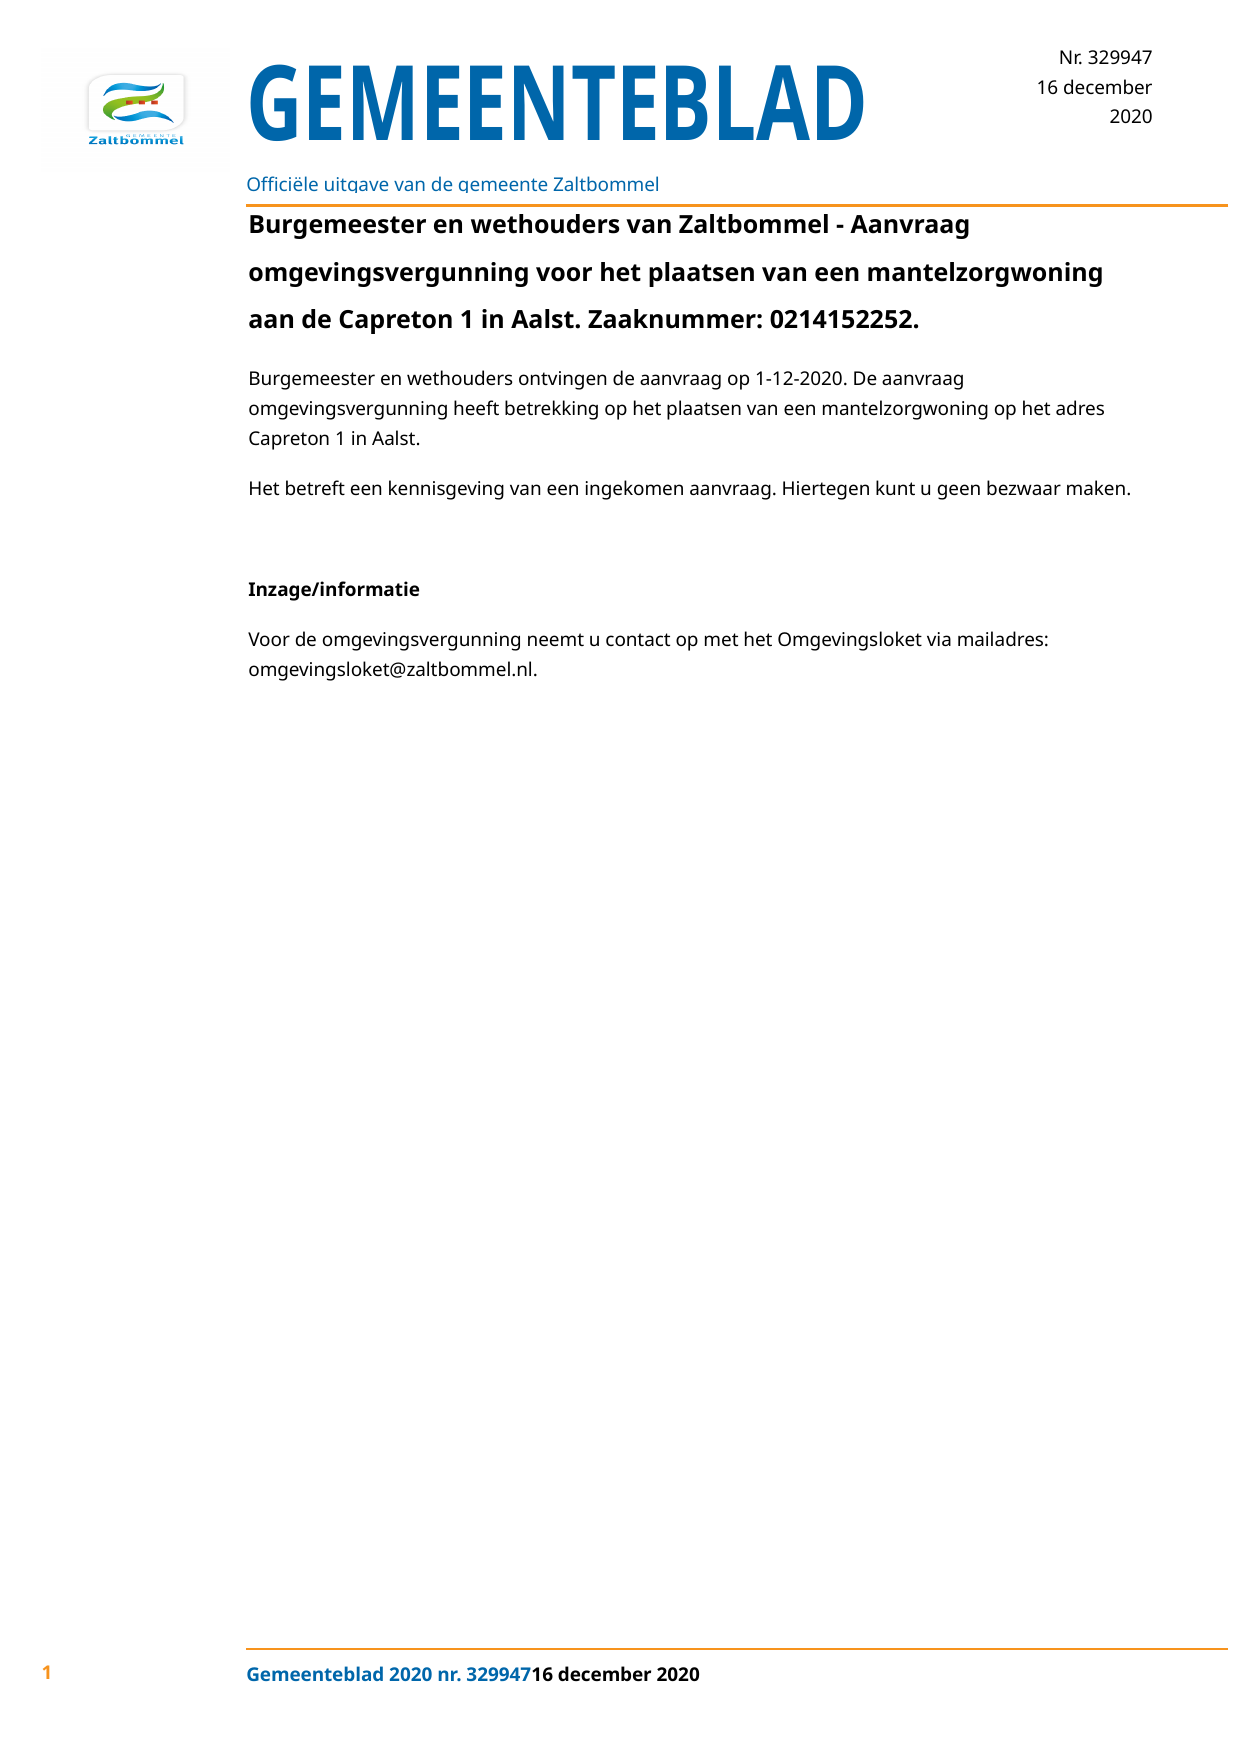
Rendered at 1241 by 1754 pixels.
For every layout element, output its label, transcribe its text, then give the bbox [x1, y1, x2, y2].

text Het betreft een kennisgeving van een ingekomen aanvraag. Hiertegen kunt u geen bezwaar maken. [248, 475, 1152, 501]
text Inzage/informatie [248, 576, 1152, 602]
text Burgemeester en wethouders van Zaltbommel - Aanvraag omgevingsvergunning voor het plaatsen van een mantelzorgwoning aan de Capreton 1 in Aalst. Zaaknummer: 0214152252. [248, 207, 1152, 336]
text Burgemeester en wethouders ontvingen de aanvraag op 1-12-2020. De aanvraag omgevingsvergunning heeft betrekking op het plaatsen van een mantelzorgwoning op het adres Capreton 1 in Aalst. [248, 366, 1152, 450]
text Voor de omgevingsvergunning neemt u contact op met het Omgevingsloket via mailadres: omgevingsloket@zaltbommel.nl. [248, 626, 1152, 682]
picture [41, 47, 231, 172]
